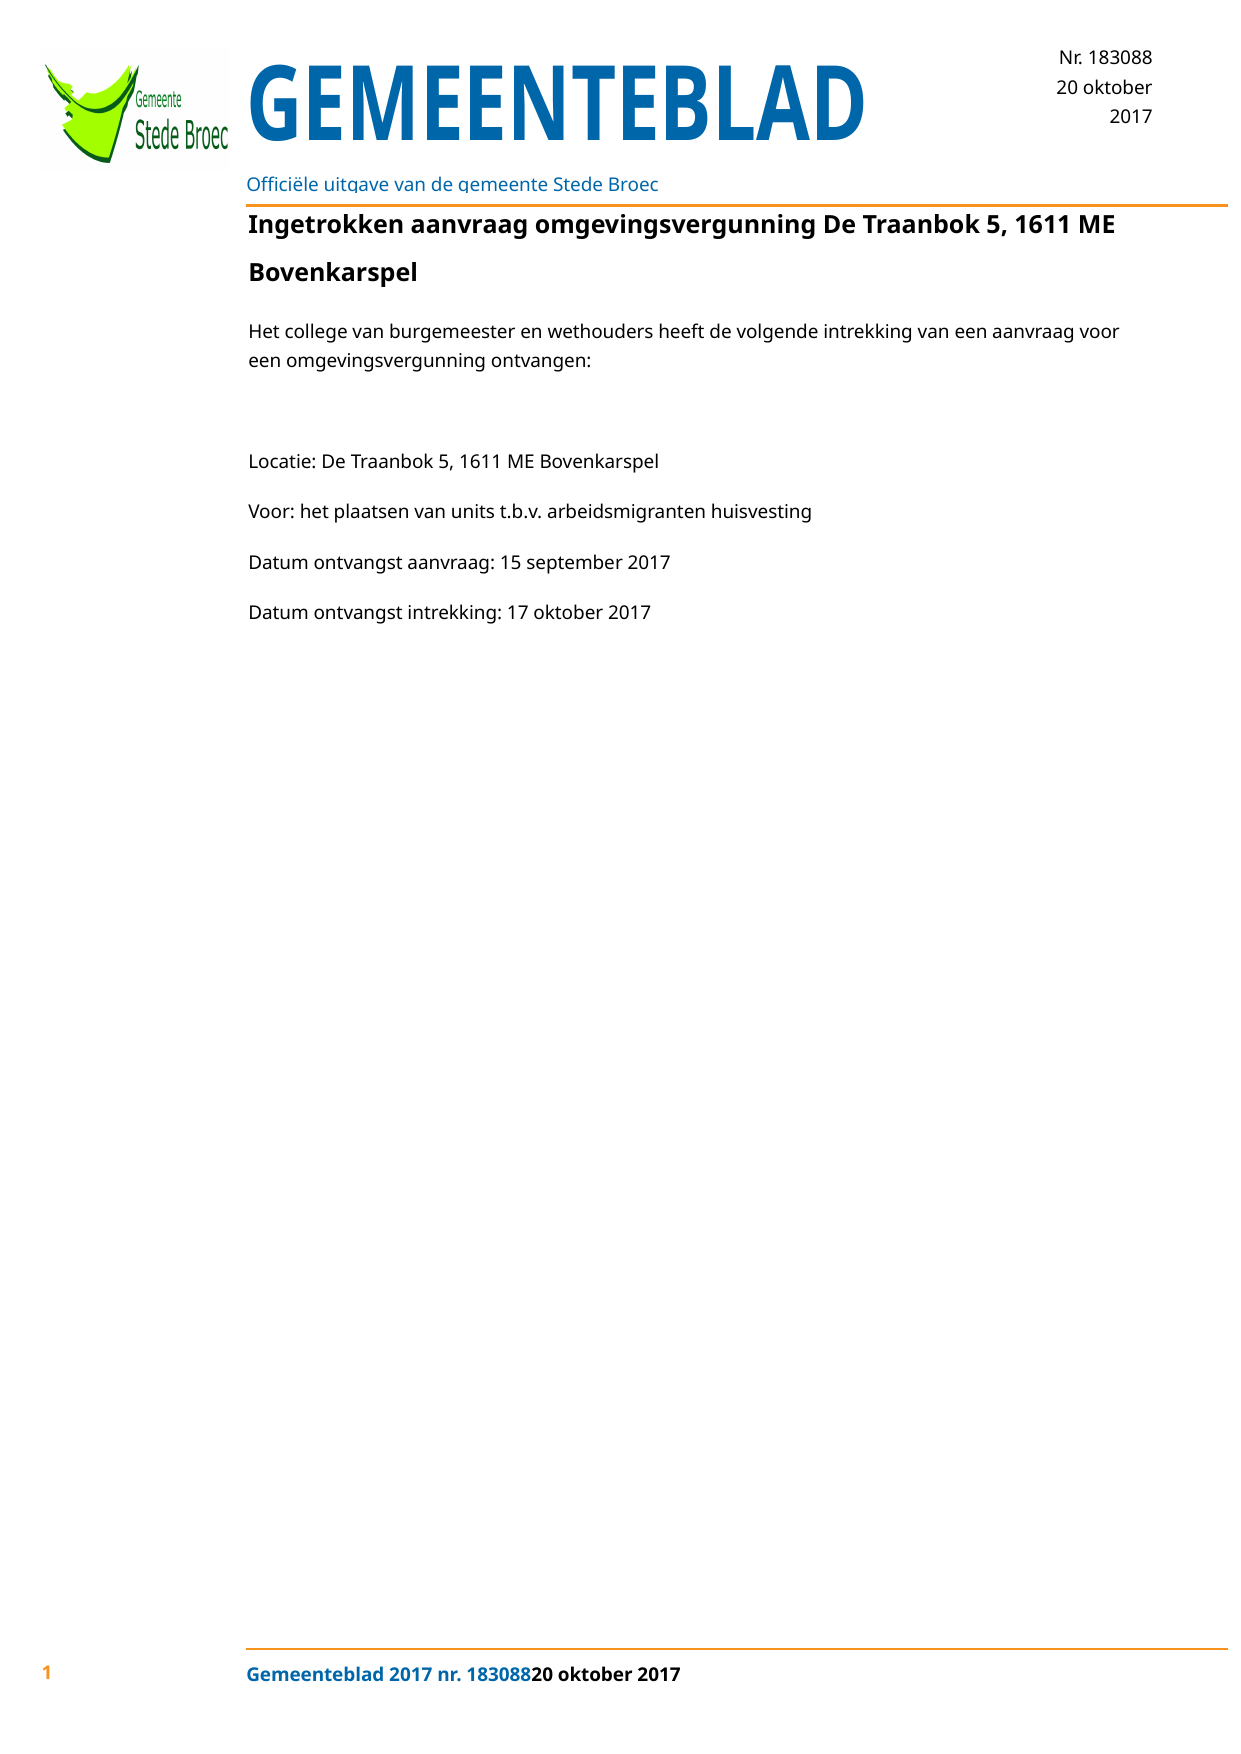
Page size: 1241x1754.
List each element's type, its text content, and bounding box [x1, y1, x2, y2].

text Het college van burgemeester en wethouders heeft de volgende intrekking van een aanvraag voor een omgevingsvergunning ontvangen: [248, 318, 1152, 373]
text Ingetrokken aanvraag omgevingsvergunning De Traanbok 5, 1611 ME Bovenkarspel [248, 207, 1152, 288]
text Datum ontvangst intrekking: 17 oktober 2017 [248, 599, 1152, 625]
text Voor: het plaatsen van units t.b.v. arbeidsmigranten huisvesting [248, 499, 1152, 524]
picture [41, 47, 231, 172]
text Datum ontvangst aanvraag: 15 september 2017 [248, 549, 1152, 575]
text Locatie: De Traanbok 5, 1611 ME Bovenkarspel [248, 448, 1152, 474]
